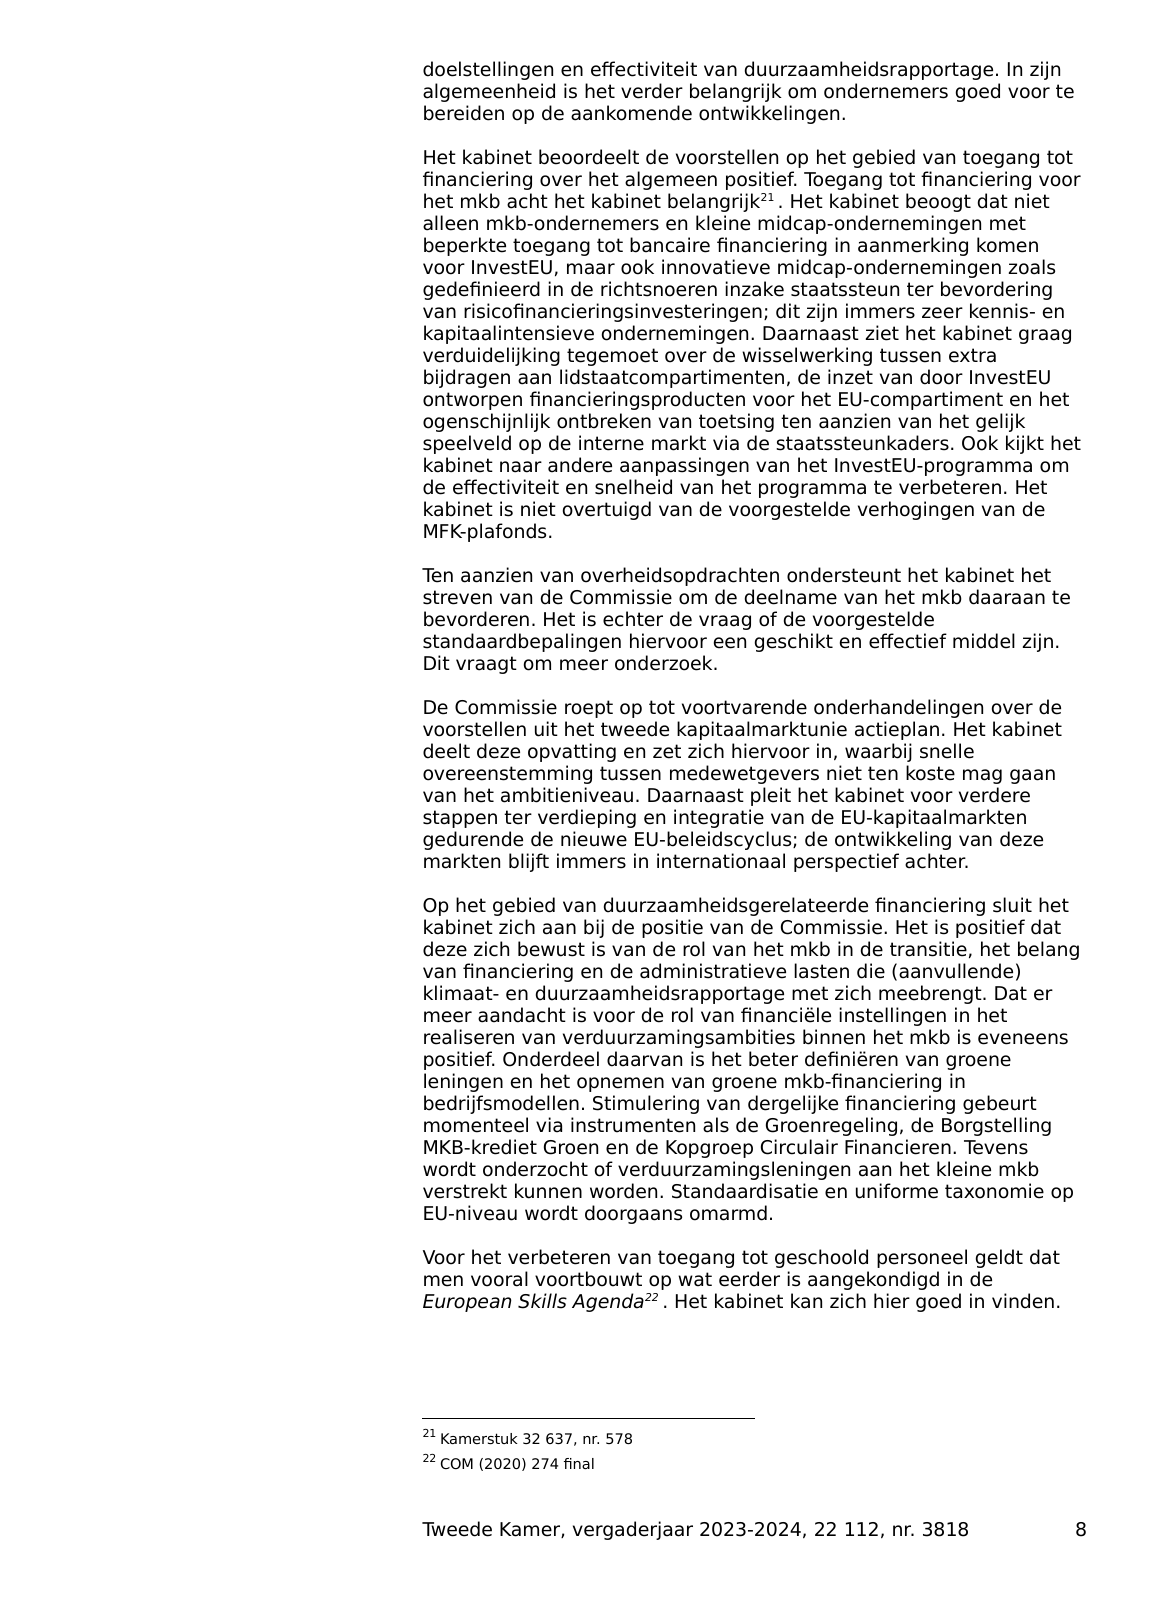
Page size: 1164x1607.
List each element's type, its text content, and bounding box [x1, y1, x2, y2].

text Het kabinet beoordeelt de voorstellen op het gebied van toegang tot financiering over het algemeen positief. Toegang tot financiering voor het mkb acht het kabinet belangrijk. Het kabinet beoogt dat niet alleen mkb-ondernemers en kleine midcap-ondernemingen met beperkte toegang tot bancaire financiering in aanmerking komen voor InvestEU, maar ook innovatieve midcap-ondernemingen zoals gedefinieerd in de richtsnoeren inzake staatssteun ter bevordering van risicofinancieringsinvesteringen; dit zijn immers zeer kennis- en kapitaalintensieve ondernemingen. Daarnaast ziet het kabinet graag verduidelijking tegemoet over de wisselwerking tussen extra bijdragen aan lidstaatcompartimenten, de inzet van door InvestEU ontworpen financieringsproducten voor het EU-compartiment en het ogenschijnlijk ontbreken van toetsing ten aanzien van het gelijk speelveld op de interne markt via de staatssteunkaders. Ook kijkt het kabinet naar andere aanpassingen van het InvestEU-programma om de effectiviteit en snelheid van het programma te verbeteren. Het kabinet is niet overtuigd van de voorgestelde verhogingen van de MFK-plafonds. [422, 147, 1087, 543]
text Kamerstuk 32 637, nr. 578 [422, 1427, 1087, 1449]
text De Commissie roept op tot voortvarende onderhandelingen over de voorstellen uit het tweede kapitaalmarktunie actieplan. Het kabinet deelt deze opvatting en zet zich hiervoor in, waarbij snelle overeenstemming tussen medewetgevers niet ten koste mag gaan van het ambitieniveau. Daarnaast pleit het kabinet voor verdere stappen ter verdieping en integratie van de EU-kapitaalmarkten gedurende de nieuwe EU-beleidscyclus; de ontwikkeling van deze markten blijft immers in internationaal perspectief achter. [422, 697, 1087, 873]
text Ten aanzien van overheidsopdrachten ondersteunt het kabinet het streven van de Commissie om de deelname van het mkb daaraan te bevorderen. Het is echter de vraag of de voorgestelde standaardbepalingen hiervoor een geschikt en effectief middel zijn. Dit vraagt om meer onderzoek. [422, 565, 1087, 675]
text doelstellingen en effectiviteit van duurzaamheidsrapportage. In zijn algemeenheid is het verder belangrijk om ondernemers goed voor te bereiden op de aankomende ontwikkelingen. [422, 59, 1087, 125]
text Op het gebied van duurzaamheidsgerelateerde financiering sluit het kabinet zich aan bij de positie van de Commissie. Het is positief dat deze zich bewust is van de rol van het mkb in de transitie, het belang van financiering en de administratieve lasten die (aanvullende) klimaat- en duurzaamheidsrapportage met zich meebrengt. Dat er meer aandacht is voor de rol van financiële instellingen in het realiseren van verduurzamingsambities binnen het mkb is eveneens positief. Onderdeel daarvan is het beter definiëren van groene leningen en het opnemen van groene mkb-financiering in bedrijfsmodellen. Stimulering van dergelijke financiering gebeurt momenteel via instrumenten als de Groenregeling, de Borgstelling MKB-krediet Groen en de Kopgroep Circulair Financieren. Tevens wordt onderzocht of verduurzamingsleningen aan het kleine mkb verstrekt kunnen worden. Standaardisatie en uniforme taxonomie op EU-niveau wordt doorgaans omarmd. [422, 895, 1087, 1225]
text Voor het verbeteren van toegang tot geschoold personeel geldt dat men vooral voortbouwt op wat eerder is aangekondigd in de European Skills Agenda. Het kabinet kan zich hier goed in vinden. [422, 1247, 1087, 1313]
text COM (2020) 274 final [422, 1452, 1087, 1474]
